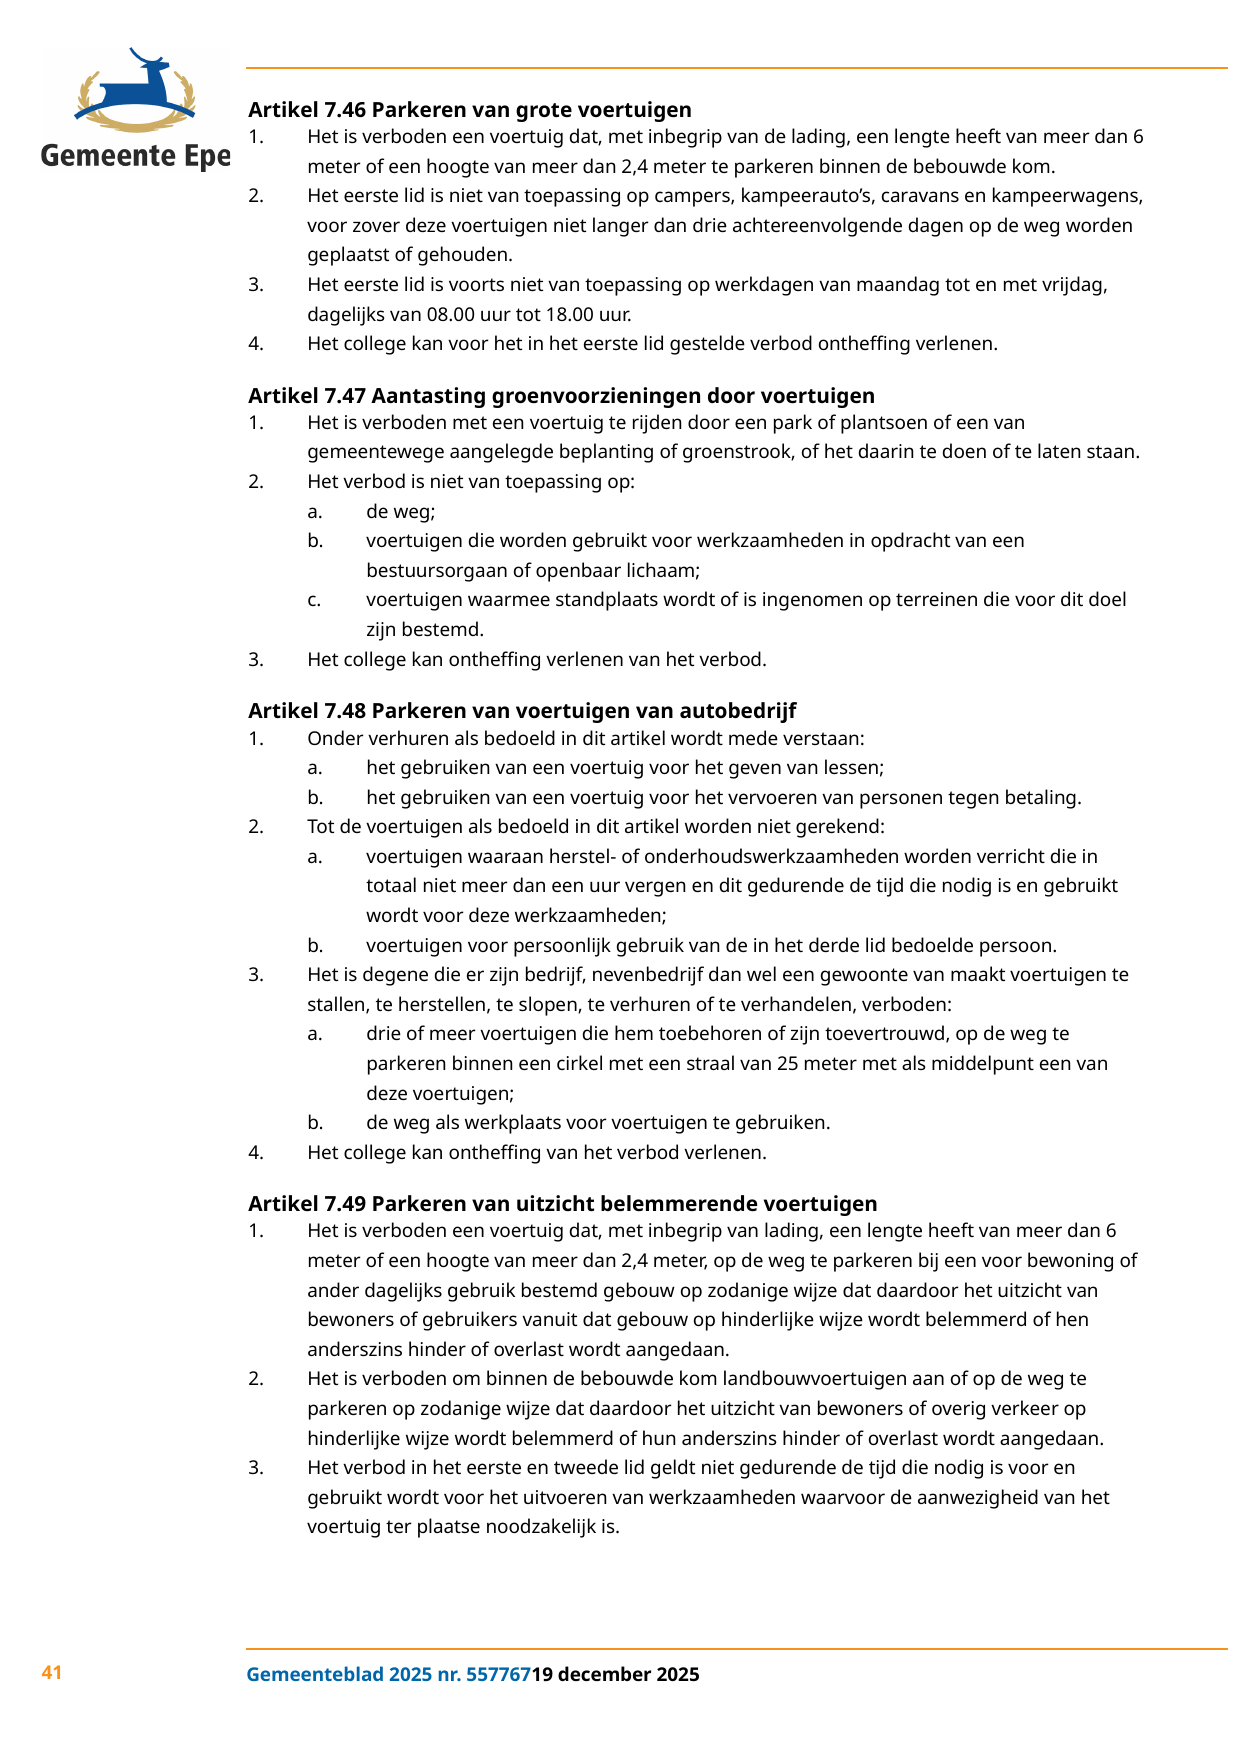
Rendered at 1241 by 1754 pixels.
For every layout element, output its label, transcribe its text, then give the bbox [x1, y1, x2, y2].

list Het verbod is niet van toepassing op: [248, 468, 1152, 494]
list Het is verboden om binnen de bebouwde kom landbouwvoertuigen aan of op de weg te parkeren op zodanige wijze dat daardoor het uitzicht van bewoners of overig verkeer op hinderlijke wijze wordt belemmerd of hun anderszins hinder of overlast wordt aangedaan. [248, 1366, 1152, 1451]
list Het is degene die er zijn bedrijf, nevenbedrijf dan wel een gewoonte van maakt voertuigen te stallen, te herstellen, te slopen, te verhuren of te verhandelen, verboden: [248, 961, 1152, 1017]
text Artikel 7.47 Aantasting groenvoorzieningen door voertuigen [248, 381, 1152, 409]
text Artikel 7.49 Parkeren van uitzicht belemmerende voertuigen [248, 1189, 1152, 1218]
list Het verbod in het eerste en tweede lid geldt niet gedurende de tijd die nodig is voor en gebruikt wordt voor het uitvoeren van werkzaamheden waarvoor de aanwezigheid van het voertuig ter plaatse noodzakelijk is. [248, 1454, 1152, 1539]
list voertuigen waarmee standplaats wordt of is ingenomen op terreinen die voor dit doel zijn bestemd. [307, 587, 1152, 642]
text Artikel 7.48 Parkeren van voertuigen van autobedrijf [248, 696, 1152, 725]
list het gebruiken van een voertuig voor het geven van lessen; [307, 754, 1152, 780]
list Het is verboden met een voertuig te rijden door een park of plantsoen of een van gemeentewege aangelegde beplanting of groenstrook, of het daarin te doen of te laten staan. [248, 409, 1152, 464]
list de weg als werkplaats voor voertuigen te gebruiken. [307, 1109, 1152, 1135]
list drie of meer voertuigen die hem toebehoren of zijn toevertrouwd, op de weg te parkeren binnen een cirkel met een straal van 25 meter met als middelpunt een van deze voertuigen; [307, 1021, 1152, 1105]
list het gebruiken van een voertuig voor het vervoeren van personen tegen betaling. [307, 784, 1152, 809]
list Het college kan ontheffing verlenen van het verbod. [248, 646, 1152, 672]
list Het eerste lid is niet van toepassing op campers, kampeerauto’s, caravans en kampeerwagens, voor zover deze voertuigen niet langer dan drie achtereenvolgende dagen op de weg worden geplaatst of gehouden. [248, 182, 1152, 267]
list Het eerste lid is voorts niet van toepassing op werkdagen van maandag tot en met vrijdag, dagelijks van 08.00 uur tot 18.00 uur. [248, 271, 1152, 326]
picture [41, 47, 231, 172]
text Artikel 7.46 Parkeren van grote voertuigen [248, 95, 1152, 123]
list Het college kan voor het in het eerste lid gestelde verbod ontheffing verlenen. [248, 330, 1152, 356]
list Het college kan ontheffing van het verbod verlenen. [248, 1139, 1152, 1164]
list voertuigen voor persoonlijk gebruik van de in het derde lid bedoelde persoon. [307, 932, 1152, 957]
list de weg; [307, 498, 1152, 524]
list Onder verhuren als bedoeld in dit artikel wordt mede verstaan: [248, 725, 1152, 750]
list Tot de voertuigen als bedoeld in dit artikel worden niet gerekend: [248, 813, 1152, 839]
list voertuigen die worden gebruikt voor werkzaamheden in opdracht van een bestuursorgaan of openbaar lichaam; [307, 527, 1152, 583]
list voertuigen waaraan herstel- of onderhoudswerkzaamheden worden verricht die in totaal niet meer dan een uur vergen en dit gedurende de tijd die nodig is en gebruikt wordt voor deze werkzaamheden; [307, 843, 1152, 928]
list Het is verboden een voertuig dat, met inbegrip van de lading, een lengte heeft van meer dan 6 meter of een hoogte van meer dan 2,4 meter te parkeren binnen de bebouwde kom. [248, 123, 1152, 178]
list Het is verboden een voertuig dat, met inbegrip van lading, een lengte heeft van meer dan 6 meter of een hoogte van meer dan 2,4 meter, op de weg te parkeren bij een voor bewoning of ander dagelijks gebruik bestemd gebouw op zodanige wijze dat daardoor het uitzicht van bewoners of gebruikers vanuit dat gebouw op hinderlijke wijze wordt belemmerd of hen anderszins hinder of overlast wordt aangedaan. [248, 1218, 1152, 1362]
